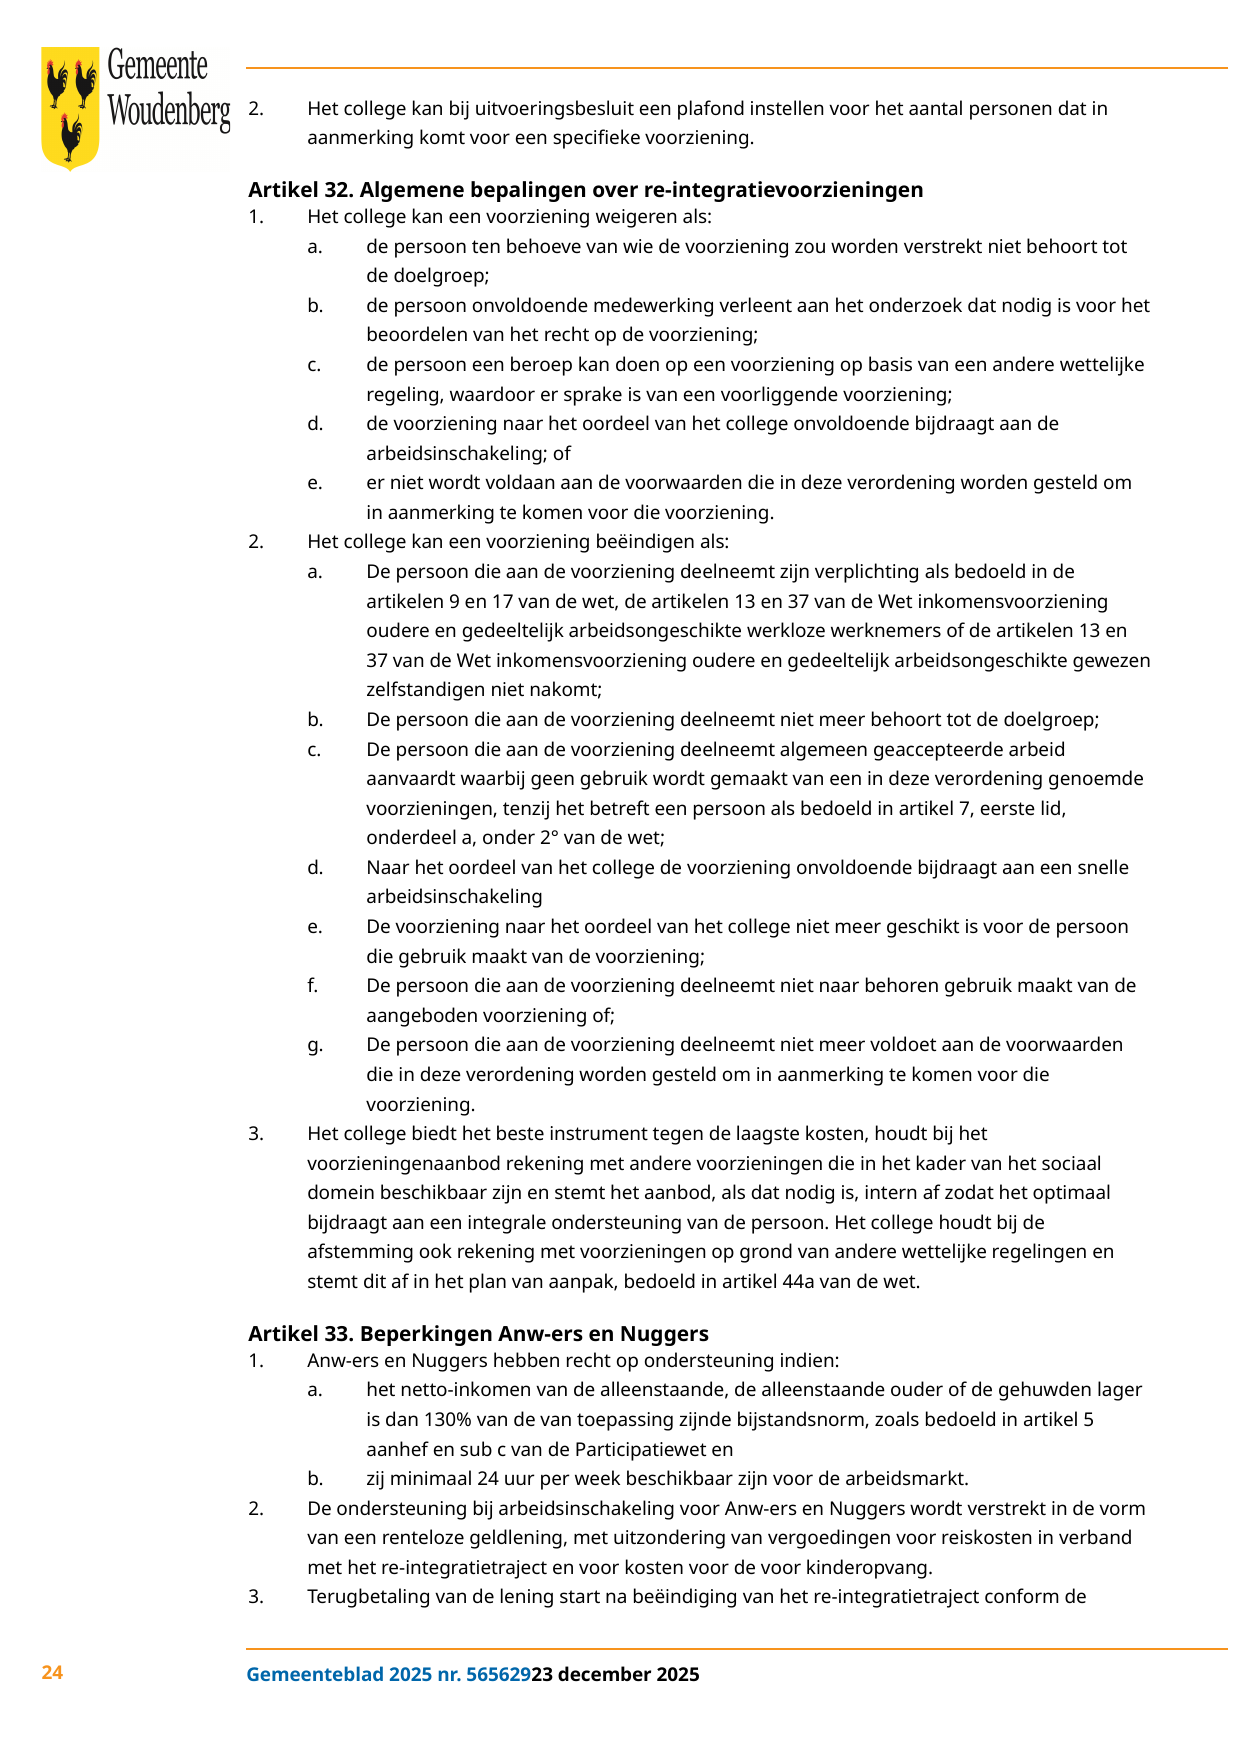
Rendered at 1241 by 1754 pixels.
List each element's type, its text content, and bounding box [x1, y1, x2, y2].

picture [41, 47, 231, 172]
list De persoon die aan de voorziening deelneemt niet meer behoort tot de doelgroep; [307, 706, 1152, 732]
list De ondersteuning bij arbeidsinschakeling voor Anw-ers en Nuggers wordt verstrekt in de vorm van een renteloze geldlening, met uitzondering van vergoedingen voor reiskosten in verband met het re-integratietraject en voor kosten voor de voor kinderopvang. [248, 1495, 1152, 1580]
list Het college biedt het beste instrument tegen de laagste kosten, houdt bij het voorzieningenaanbod rekening met andere voorzieningen die in het kader van het sociaal domein beschikbaar zijn en stemt het aanbod, als dat nodig is, intern af zodat het optimaal bijdraagt aan een integrale ondersteuning van de persoon. Het college houdt bij de afstemming ook rekening met voorzieningen op grond van andere wettelijke regelingen en stemt dit af in het plan van aanpak, bedoeld in artikel 44a van de wet. [248, 1120, 1152, 1294]
list Het college kan een voorziening beëindigen als: [248, 529, 1152, 554]
list De persoon die aan de voorziening deelneemt algemeen geaccepteerde arbeid aanvaardt waarbij geen gebruik wordt gemaakt van een in deze verordening genoemde voorzieningen, tenzij het betreft een persoon als bedoeld in artikel 7, eerste lid, onderdeel a, onder 2° van de wet; [307, 736, 1152, 850]
list de persoon onvoldoende medewerking verleent aan het onderzoek dat nodig is voor het beoordelen van het recht op de voorziening; [307, 292, 1152, 347]
list er niet wordt voldaan aan de voorwaarden die in deze verordening worden gesteld om in aanmerking te komen voor die voorziening. [307, 469, 1152, 525]
list Het college kan een voorziening weigeren als: [248, 203, 1152, 229]
list de persoon een beroep kan doen op een voorziening op basis van een andere wettelijke regeling, waardoor er sprake is van een voorliggende voorziening; [307, 351, 1152, 406]
list zij minimaal 24 uur per week beschikbaar zijn voor de arbeidsmarkt. [307, 1465, 1152, 1491]
list De persoon die aan de voorziening deelneemt zijn verplichting als bedoeld in de artikelen 9 en 17 van de wet, de artikelen 13 en 37 van de Wet inkomensvoorziening oudere en gedeeltelijk arbeidsongeschikte werkloze werknemers of de artikelen 13 en 37 van de Wet inkomensvoorziening oudere en gedeeltelijk arbeidsongeschikte gewezen zelfstandigen niet nakomt; [307, 558, 1152, 702]
list de voorziening naar het oordeel van het college onvoldoende bijdraagt aan de arbeidsinschakeling; of [307, 410, 1152, 466]
list Terugbetaling van de lening start na beëindiging van het re-integratietraject conform de [248, 1584, 1152, 1609]
list het netto-inkomen van de alleenstaande, de alleenstaande ouder of de gehuwden lager is dan 130% van de van toepassing zijnde bijstandsnorm, zoals bedoeld in artikel 5 aanhef en sub c van de Participatiewet en [307, 1377, 1152, 1462]
list De persoon die aan de voorziening deelneemt niet naar behoren gebruik maakt van de aangeboden voorziening of; [307, 972, 1152, 1028]
text Artikel 33. Beperkingen Anw-ers en Nuggers [248, 1319, 1152, 1347]
text Artikel 32. Algemene bepalingen over re-integratievoorzieningen [248, 175, 1152, 203]
list Naar het oordeel van het college de voorziening onvoldoende bijdraagt aan een snelle arbeidsinschakeling [307, 854, 1152, 909]
list De voorziening naar het oordeel van het college niet meer geschikt is voor de persoon die gebruik maakt van de voorziening; [307, 913, 1152, 968]
list de persoon ten behoeve van wie de voorziening zou worden verstrekt niet behoort tot de doelgroep; [307, 233, 1152, 288]
list De persoon die aan de voorziening deelneemt niet meer voldoet aan de voorwaarden die in deze verordening worden gesteld om in aanmerking te komen voor die voorziening. [307, 1032, 1152, 1116]
list Het college kan bij uitvoeringsbesluit een plafond instellen voor het aantal personen dat in aanmerking komt voor een specifieke voorziening. [248, 95, 1152, 150]
list Anw-ers en Nuggers hebben recht op ondersteuning indien: [248, 1347, 1152, 1373]
